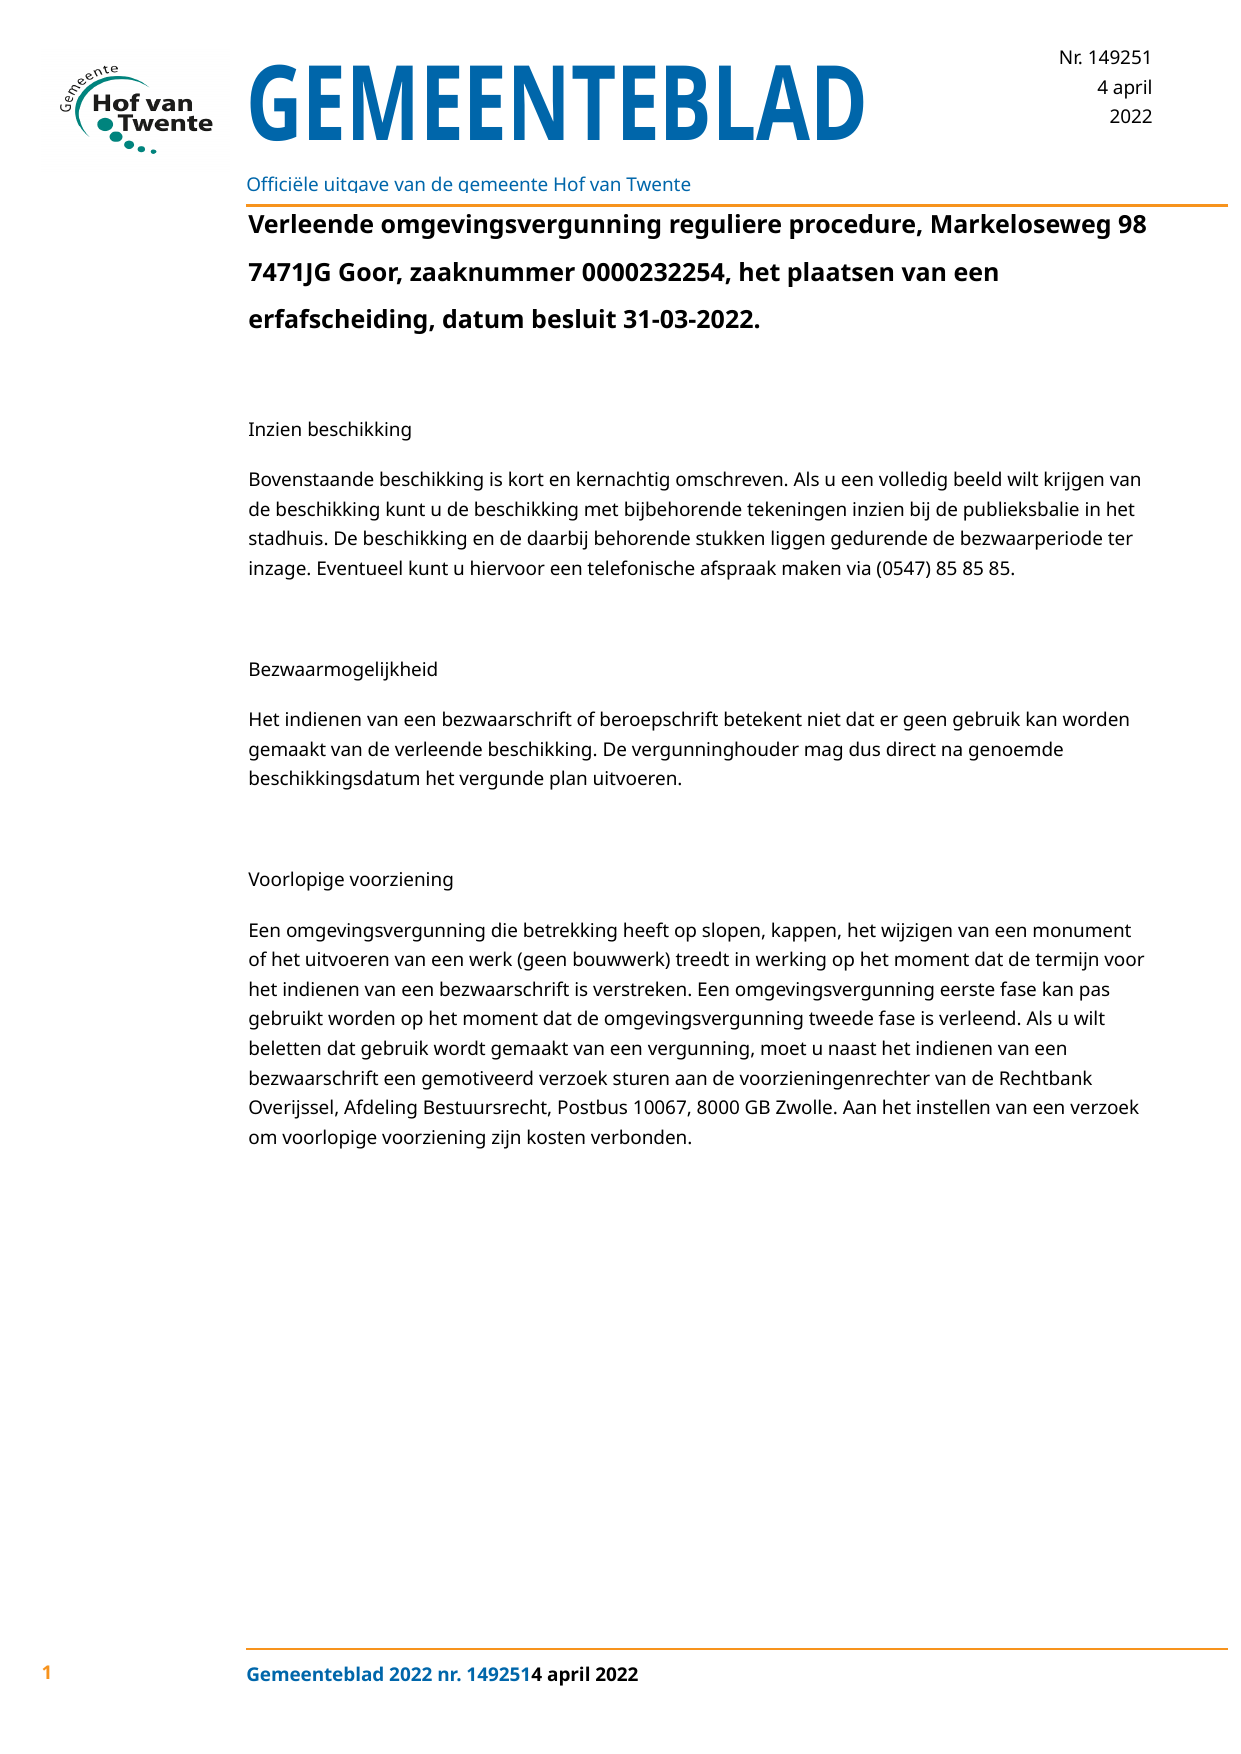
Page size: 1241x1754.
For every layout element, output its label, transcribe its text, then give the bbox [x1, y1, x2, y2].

text Voorlopige voorziening [248, 866, 1152, 892]
text Bovenstaande beschikking is kort en kernachtig omschreven. Als u een volledig beeld wilt krijgen van de beschikking kunt u de beschikking met bijbehorende tekeningen inzien bij de publieksbalie in het stadhuis. De beschikking en de daarbij behorende stukken liggen gedurende de bezwaarperiode ter inzage. Eventueel kunt u hiervoor een telefonische afspraak maken via (0547) 85 85 85. [248, 466, 1152, 581]
text Bezwaarmogelijkheid [248, 656, 1152, 682]
text Inzien beschikking [248, 416, 1152, 442]
picture [41, 47, 231, 172]
text Verleende omgevingsvergunning reguliere procedure, Markeloseweg 98 7471JG Goor, zaaknummer 0000232254, het plaatsen van een erfafscheiding, datum besluit 31-03-2022. [248, 207, 1152, 336]
text Het indienen van een bezwaarschrift of beroepschrift betekent niet dat er geen gebruik kan worden gemaakt van de verleende beschikking. De vergunninghouder mag dus direct na genoemde beschikkingsdatum het vergunde plan uitvoeren. [248, 706, 1152, 791]
text Een omgevingsvergunning die betrekking heeft op slopen, kappen, het wijzigen van een monument of het uitvoeren van een werk (geen bouwwerk) treedt in werking op het moment dat de termijn voor het indienen van een bezwaarschrift is verstreken. Een omgevingsvergunning eerste fase kan pas gebruikt worden op het moment dat de omgevingsvergunning tweede fase is verleend. Als u wilt beletten dat gebruik wordt gemaakt van een vergunning, moet u naast het indienen van een bezwaarschrift een gemotiveerd verzoek sturen aan de voorzieningenrechter van de Rechtbank Overijssel, Afdeling Bestuursrecht, Postbus 10067, 8000 GB Zwolle. Aan het instellen van een verzoek om voorlopige voorziening zijn kosten verbonden. [248, 917, 1152, 1149]
